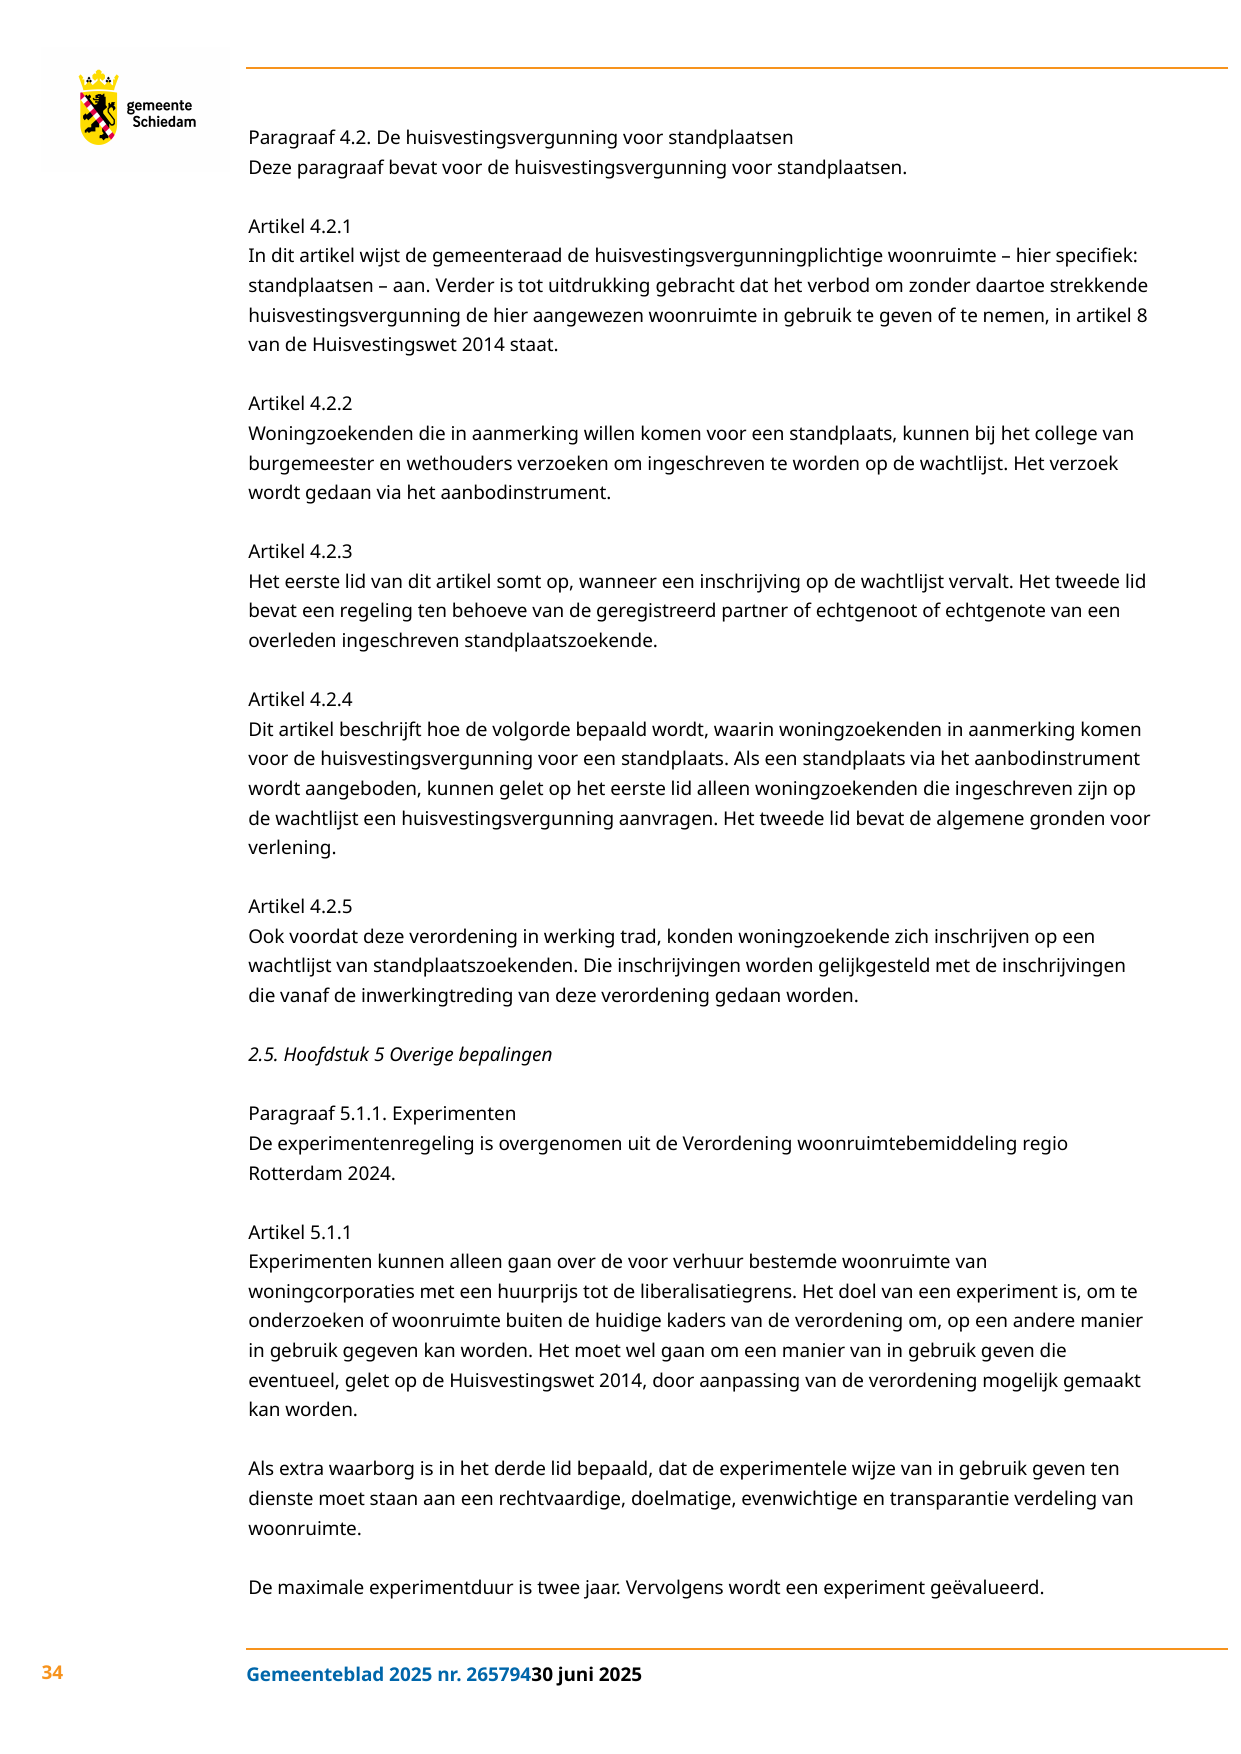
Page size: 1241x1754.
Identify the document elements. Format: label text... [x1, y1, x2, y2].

text Paragraaf 5.1.1. Experimenten [248, 1101, 1152, 1126]
text De experimentenregeling is overgenomen uit de Verordening woonruimtebemiddeling regio Rotterdam 2024. [248, 1130, 1152, 1186]
text Als extra waarborg is in het derde lid bepaald, dat de experimentele wijze van in gebruik geven ten dienste moet staan aan een rechtvaardige, doelmatige, evenwichtige en transparantie verdeling van woonruimte. [248, 1456, 1152, 1541]
text Artikel 4.2.1 [248, 213, 1152, 239]
text Paragraaf 4.2. De huisvestingsvergunning voor standplaatsen [248, 124, 1152, 150]
text Artikel 4.2.4 [248, 686, 1152, 712]
text Artikel 4.2.2 [248, 391, 1152, 416]
text Ook voordat deze verordening in werking trad, konden woningzoekende zich inschrijven op een wachtlijst van standplaatszoekenden. Die inschrijvingen worden gelijkgesteld met de inschrijvingen die vanaf de inwerkingtreding van deze verordening gedaan worden. [248, 923, 1152, 1008]
text Artikel 4.2.5 [248, 893, 1152, 919]
text Deze paragraaf bevat voor de huisvestingsvergunning voor standplaatsen. [248, 154, 1152, 180]
text Artikel 4.2.3 [248, 538, 1152, 564]
text 2.5. Hoofdstuk 5 Overige bepalingen [248, 1041, 1152, 1067]
text Woningzoekenden die in aanmerking willen komen voor een standplaats, kunnen bij het college van burgemeester en wethouders verzoeken om ingeschreven te worden op de wachtlijst. Het verzoek wordt gedaan via het aanbodinstrument. [248, 420, 1152, 505]
text De maximale experimentduur is twee jaar. Vervolgens wordt een experiment geëvalueerd. [248, 1574, 1152, 1600]
picture [41, 47, 231, 172]
text Artikel 5.1.1 [248, 1219, 1152, 1245]
text In dit artikel wijst de gemeenteraad de huisvestingsvergunningplichtige woonruimte – hier specifiek: standplaatsen – aan. Verder is tot uitdrukking gebracht dat het verbod om zonder daartoe strekkende huisvestingsvergunning de hier aangewezen woonruimte in gebruik te geven of te nemen, in artikel 8 van de Huisvestingswet 2014 staat. [248, 243, 1152, 357]
text Het eerste lid van dit artikel somt op, wanneer een inschrijving op de wachtlijst vervalt. Het tweede lid bevat een regeling ten behoeve van de geregistreerd partner of echtgenoot of echtgenote van een overleden ingeschreven standplaatszoekende. [248, 568, 1152, 653]
text Experimenten kunnen alleen gaan over de voor verhuur bestemde woonruimte van woningcorporaties met een huurprijs tot de liberalisatiegrens. Het doel van een experiment is, om te onderzoeken of woonruimte buiten de huidige kaders van de verordening om, op een andere manier in gebruik gegeven kan worden. Het moet wel gaan om een manier van in gebruik geven die eventueel, gelet op de Huisvestingswet 2014, door aanpassing van de verordening mogelijk gemaakt kan worden. [248, 1248, 1152, 1422]
text Dit artikel beschrijft hoe de volgorde bepaald wordt, waarin woningzoekenden in aanmerking komen voor de huisvestingsvergunning voor een standplaats. Als een standplaats via het aanbodinstrument wordt aangeboden, kunnen gelet op het eerste lid alleen woningzoekenden die ingeschreven zijn op de wachtlijst een huisvestingsvergunning aanvragen. Het tweede lid bevat de algemene gronden voor verlening. [248, 716, 1152, 860]
